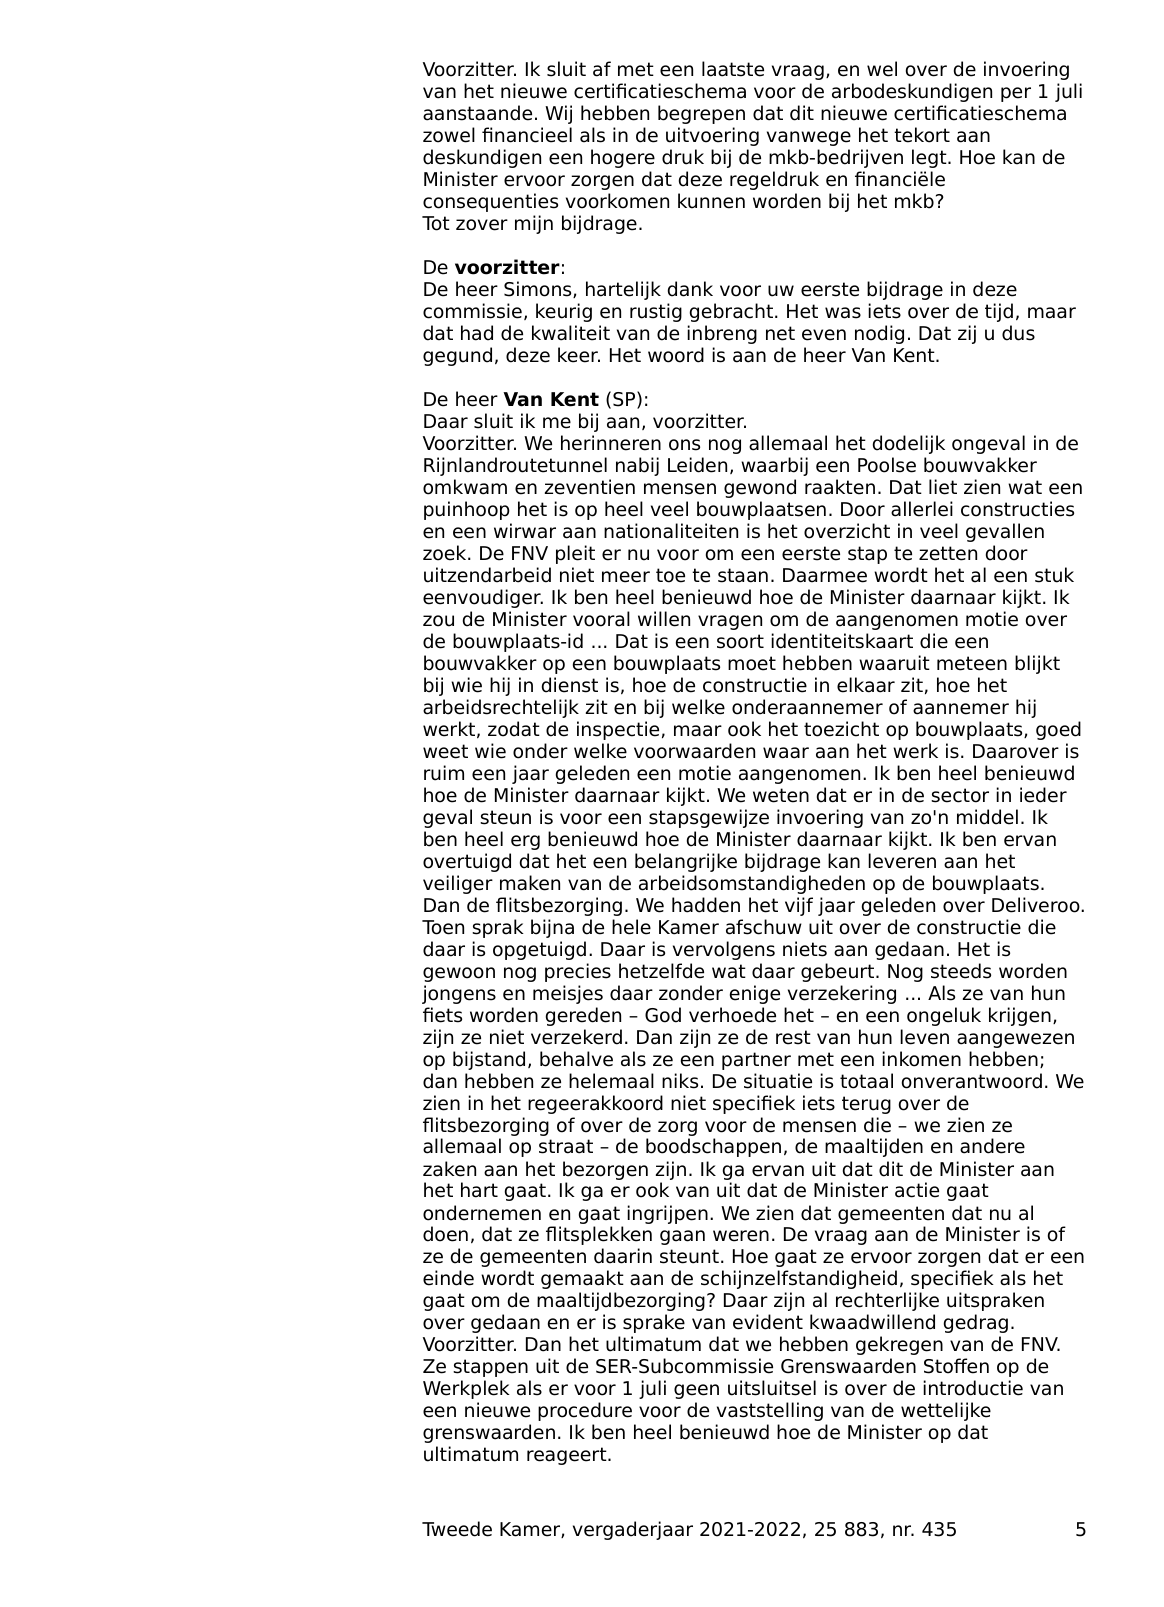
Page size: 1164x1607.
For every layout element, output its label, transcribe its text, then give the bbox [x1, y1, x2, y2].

text Voorzitter. Dan het ultimatum dat we hebben gekregen van de FNV. Ze stappen uit de SER-Subcommissie Grenswaarden Stoffen op de Werkplek als er voor 1 juli geen uitsluitsel is over de introductie van een nieuwe procedure voor de vaststelling van de wettelijke grenswaarden. Ik ben heel benieuwd hoe de Minister op dat ultimatum reageert. [422, 1334, 1087, 1466]
text Dan de flitsbezorging. We hadden het vijf jaar geleden over Deliveroo. Toen sprak bijna de hele Kamer afschuw uit over de constructie die daar is opgetuigd. Daar is vervolgens niets aan gedaan. Het is gewoon nog precies hetzelfde wat daar gebeurt. Nog steeds worden jongens en meisjes daar zonder enige verzekering ... Als ze van hun fiets worden gereden – God verhoede het – en een ongeluk krijgen, zijn ze niet verzekerd. Dan zijn ze de rest van hun leven aangewezen op bijstand, behalve als ze een partner met een inkomen hebben; dan hebben ze helemaal niks. De situatie is totaal onverantwoord. We zien in het regeerakkoord niet specifiek iets terug over de flitsbezorging of over de zorg voor de mensen die – we zien ze allemaal op straat – de boodschappen, de maaltijden en andere zaken aan het bezorgen zijn. Ik ga ervan uit dat dit de Minister aan het hart gaat. Ik ga er ook van uit dat de Minister actie gaat ondernemen en gaat ingrijpen. We zien dat gemeenten dat nu al doen, dat ze flitsplekken gaan weren. De vraag aan de Minister is of ze de gemeenten daarin steunt. Hoe gaat ze ervoor zorgen dat er een einde wordt gemaakt aan de schijnzelfstandigheid, specifiek als het gaat om de maaltijdbezorging? Daar zijn al rechterlijke uitspraken over gedaan en er is sprake van evident kwaadwillend gedrag. [422, 895, 1087, 1334]
text De voorzitter: [422, 257, 1087, 279]
text Daar sluit ik me bij aan, voorzitter. [422, 411, 1087, 433]
text De heer Van Kent (SP): [422, 389, 1087, 411]
text Tot zover mijn bijdrage. [422, 213, 1087, 235]
text Voorzitter. Ik sluit af met een laatste vraag, en wel over de invoering van het nieuwe certificatieschema voor de arbodeskundigen per 1 juli aanstaande. Wij hebben begrepen dat dit nieuwe certificatieschema zowel financieel als in de uitvoering vanwege het tekort aan deskundigen een hogere druk bij de mkb-bedrijven legt. Hoe kan de Minister ervoor zorgen dat deze regeldruk en financiële consequenties voorkomen kunnen worden bij het mkb? [422, 59, 1087, 213]
text Voorzitter. We herinneren ons nog allemaal het dodelijk ongeval in de Rijnlandroutetunnel nabij Leiden, waarbij een Poolse bouwvakker omkwam en zeventien mensen gewond raakten. Dat liet zien wat een puinhoop het is op heel veel bouwplaatsen. Door allerlei constructies en een wirwar aan nationaliteiten is het overzicht in veel gevallen zoek. De FNV pleit er nu voor om een eerste stap te zetten door uitzendarbeid niet meer toe te staan. Daarmee wordt het al een stuk eenvoudiger. Ik ben heel benieuwd hoe de Minister daarnaar kijkt. Ik zou de Minister vooral willen vragen om de aangenomen motie over de bouwplaats-id ... Dat is een soort identiteitskaart die een bouwvakker op een bouwplaats moet hebben waaruit meteen blijkt bij wie hij in dienst is, hoe de constructie in elkaar zit, hoe het arbeidsrechtelijk zit en bij welke onderaannemer of aannemer hij werkt, zodat de inspectie, maar ook het toezicht op bouwplaats, goed weet wie onder welke voorwaarden waar aan het werk is. Daarover is ruim een jaar geleden een motie aangenomen. Ik ben heel benieuwd hoe de Minister daarnaar kijkt. We weten dat er in de sector in ieder geval steun is voor een stapsgewijze invoering van zo'n middel. Ik ben heel erg benieuwd hoe de Minister daarnaar kijkt. Ik ben ervan overtuigd dat het een belangrijke bijdrage kan leveren aan het veiliger maken van de arbeidsomstandigheden op de bouwplaats. [422, 433, 1087, 895]
text De heer Simons, hartelijk dank voor uw eerste bijdrage in deze commissie, keurig en rustig gebracht. Het was iets over de tijd, maar dat had de kwaliteit van de inbreng net even nodig. Dat zij u dus gegund, deze keer. Het woord is aan de heer Van Kent. [422, 279, 1087, 367]
